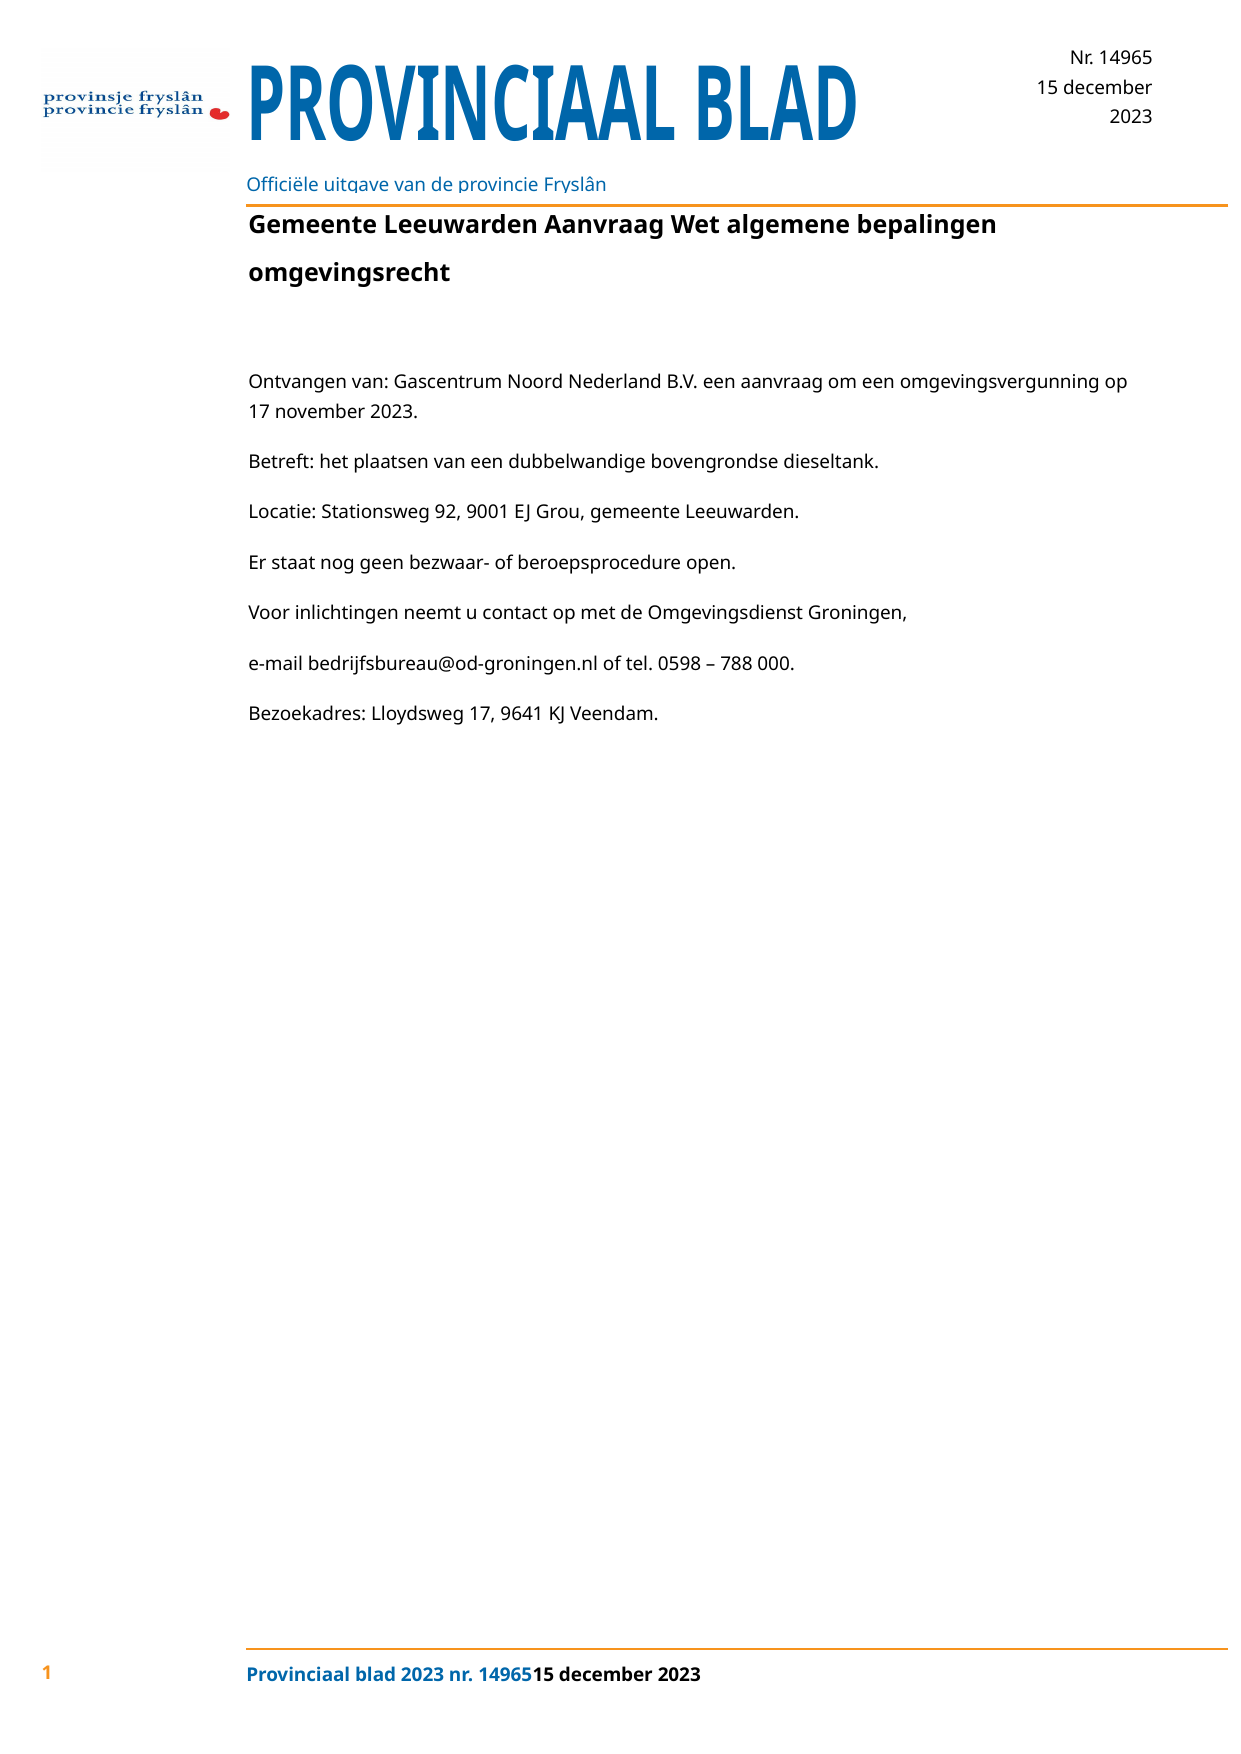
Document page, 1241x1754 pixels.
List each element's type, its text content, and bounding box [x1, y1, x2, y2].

text Er staat nog geen bezwaar- of beroepsprocedure open. [248, 549, 1152, 575]
picture [41, 47, 231, 172]
text Locatie: Stationsweg 92, 9001 EJ Grou, gemeente Leeuwarden. [248, 499, 1152, 524]
text Bezoekadres: Lloydsweg 17, 9641 KJ Veendam. [248, 700, 1152, 726]
text Betreft: het plaatsen van een dubbelwandige bovengrondse dieseltank. [248, 448, 1152, 474]
text Voor inlichtingen neemt u contact op met de Omgevingsdienst Groningen, [248, 599, 1152, 625]
text Gemeente Leeuwarden Aanvraag Wet algemene bepalingen omgevingsrecht [248, 207, 1152, 288]
text e-mail bedrijfsbureau@od-groningen.nl of tel. 0598 – 788 000. [248, 650, 1152, 676]
text Ontvangen van: Gascentrum Noord Nederland B.V. een aanvraag om een omgevingsvergunning op 17 november 2023. [248, 368, 1152, 424]
